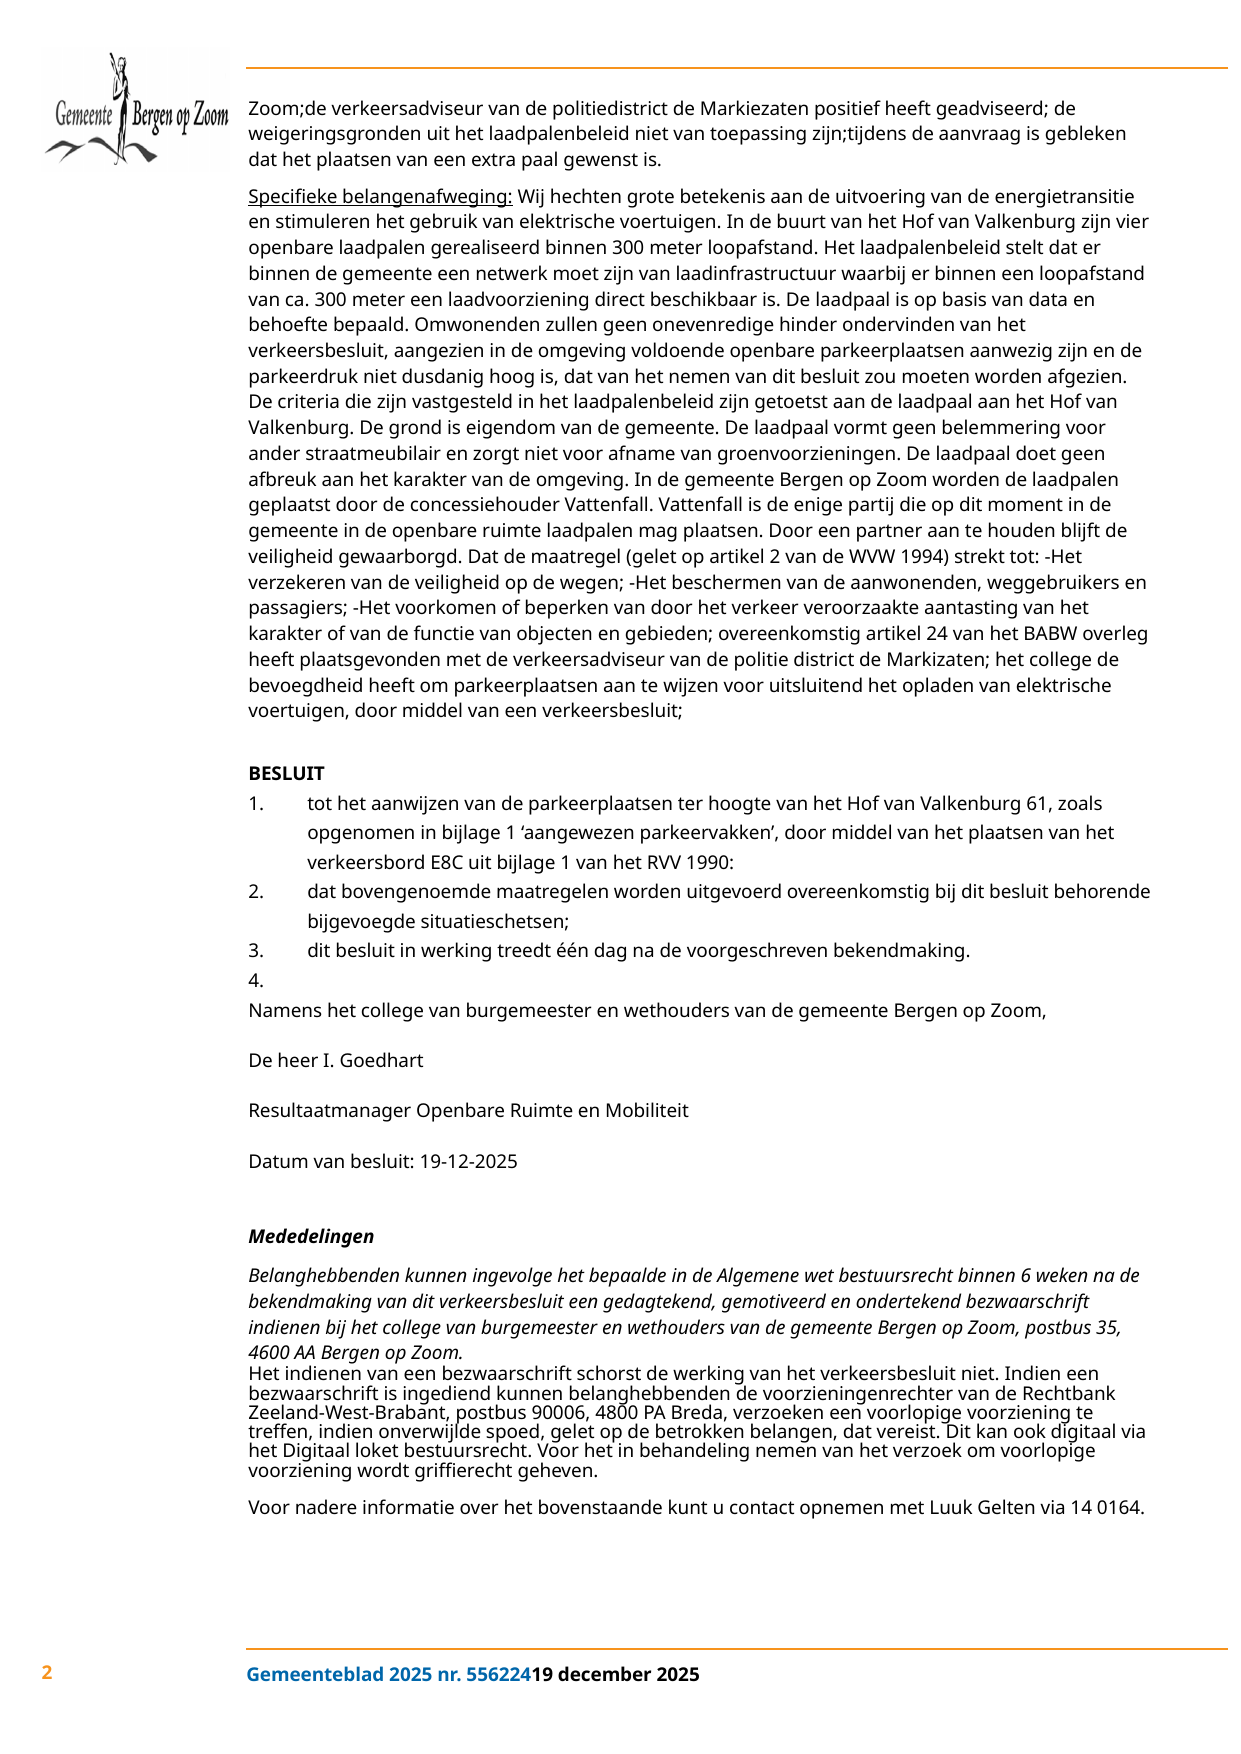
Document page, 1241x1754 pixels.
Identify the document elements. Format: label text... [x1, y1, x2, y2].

text Datum van besluit: 19-12-2025 [248, 1148, 1152, 1174]
text Zoom;de verkeersadviseur van de politiedistrict de Markiezaten positief heeft geadviseerd; de weigeringsgronden uit het laadpalenbeleid niet van toepassing zijn;tijdens de aanvraag is gebleken dat het plaatsen van een extra paal gewenst is. [248, 95, 1152, 172]
text Voor nadere informatie over het bovenstaande kunt u contact opnemen met Luuk Gelten via 14 0164. [248, 1499, 1152, 1518]
text Mededelingen [248, 1223, 1152, 1249]
text De heer I. Goedhart [248, 1047, 1152, 1073]
text Resultaatmanager Openbare Ruimte en Mobiliteit [248, 1098, 1152, 1123]
text Belanghebbenden kunnen ingevolge het bepaalde in de Algemene wet bestuursrecht binnen 6 weken na de bekendmaking van dit verkeersbesluit een gedagtekend, gemotiveerd en ondertekend bezwaarschrift indienen bij het college van burgemeester en wethouders van de gemeente Bergen op Zoom, postbus 35, 4600 AA Bergen op Zoom. [248, 1262, 1152, 1365]
text BESLUIT [248, 760, 1152, 786]
list tot het aanwijzen van de parkeerplaatsen ter hoogte van het Hof van Valkenburg 61, zoals opgenomen in bijlage 1 ‘aangewezen parkeervakken’, door middel van het plaatsen van het verkeersbord E8C uit bijlage 1 van het RVV 1990: [248, 790, 1152, 875]
list dit besluit in werking treedt één dag na de voorgeschreven bekendmaking. [248, 938, 1152, 963]
list dat bovengenoemde maatregelen worden uitgevoerd overeenkomstig bij dit besluit behorende bijgevoegde situatieschetsen; [248, 878, 1152, 934]
text Het indienen van een bezwaarschrift schorst de werking van het verkeersbesluit niet. Indien een bezwaarschrift is ingediend kunnen belanghebbenden de voorzieningenrechter van de Rechtbank Zeeland-West-Brabant, postbus 90006, 4800 PA Breda, verzoeken een voorlopige voorziening te treffen, indien onverwijlde spoed, gelet op de betrokken belangen, dat vereist. Dit kan ook digitaal via het Digitaal loket bestuursrecht. Voor het in behandeling nemen van het verzoek om voorlopige voorziening wordt griffierecht geheven. [248, 1365, 1152, 1481]
picture [41, 47, 231, 172]
text Namens het college van burgemeester en wethouders van de gemeente Bergen op Zoom, [248, 997, 1152, 1023]
text Specifieke belangenafweging: Wij hechten grote betekenis aan de uitvoering van de energietransitie en stimuleren het gebruik van elektrische voertuigen. In de buurt van het Hof van Valkenburg zijn vier openbare laadpalen gerealiseerd binnen 300 meter loopafstand. Het laadpalenbeleid stelt dat er binnen de gemeente een netwerk moet zijn van laadinfrastructuur waarbij er binnen een loopafstand van ca. 300 meter een laadvoorziening direct beschikbaar is. De laadpaal is op basis van data en behoefte bepaald. Omwonenden zullen geen onevenredige hinder ondervinden van het verkeersbesluit, aangezien in de omgeving voldoende openbare parkeerplaatsen aanwezig zijn en de parkeerdruk niet dusdanig hoog is, dat van het nemen van dit besluit zou moeten worden afgezien. De criteria die zijn vastgesteld in het laadpalenbeleid zijn getoetst aan de laadpaal aan het Hof van Valkenburg. De grond is eigendom van de gemeente. De laadpaal vormt geen belemmering voor ander straatmeubilair en zorgt niet voor afname van groenvoorzieningen. De laadpaal doet geen afbreuk aan het karakter van de omgeving. In de gemeente Bergen op Zoom worden de laadpalen geplaatst door de concessiehouder Vattenfall. Vattenfall is de enige partij die op dit moment in de gemeente in de openbare ruimte laadpalen mag plaatsen. Door een partner aan te houden blijft de veiligheid gewaarborgd. Dat de maatregel (gelet op artikel 2 van de WVW 1994) strekt tot: -Het verzekeren van de veiligheid op de wegen; -Het beschermen van de aanwonenden, weggebruikers en passagiers; -Het voorkomen of beperken van door het verkeer veroorzaakte aantasting van het karakter of van de functie van objecten en gebieden; overeenkomstig artikel 24 van het BABW overleg heeft plaatsgevonden met de verkeersadviseur van de politie district de Markizaten; het college de bevoegdheid heeft om parkeerplaatsen aan te wijzen voor uitsluitend het opladen van elektrische voertuigen, door middel van een verkeersbesluit; [248, 183, 1152, 723]
